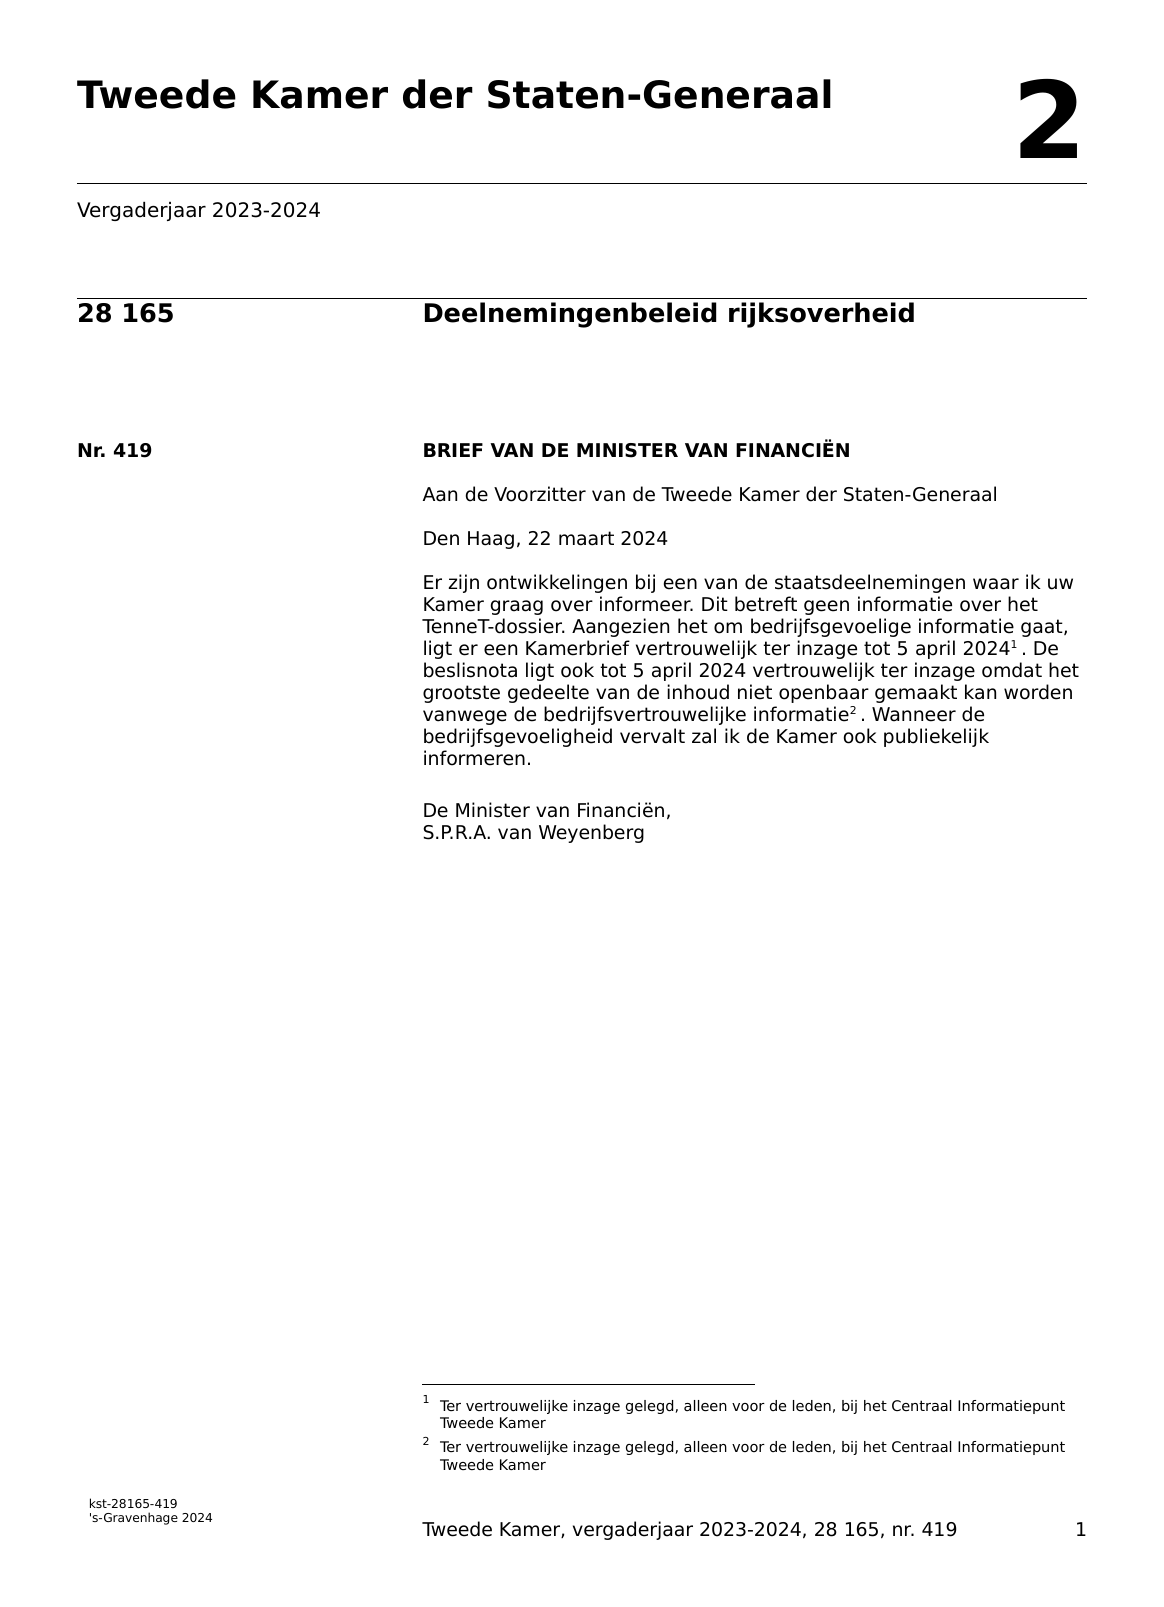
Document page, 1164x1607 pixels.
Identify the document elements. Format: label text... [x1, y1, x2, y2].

subtitle 28 165 Deelnemingenbeleid rijksoverheid [77, 299, 1087, 329]
table_cell Vergaderjaar 2023-2024 [77, 184, 1087, 298]
table_header 2 [886, 59, 1087, 183]
text Er zijn ontwikkelingen bij een van de staatsdeelnemingen waar ik uw Kamer graag over informeer. Dit betreft geen informatie over het TenneT-dossier. Aangezien het om bedrijfsgevoelige informatie gaat, ligt er een Kamerbrief vertrouwelijk ter inzage tot 5 april 2024. De beslisnota ligt ook tot 5 april 2024 vertrouwelijk ter inzage omdat het grootste gedeelte van de inhoud niet openbaar gemaakt kan worden vanwege de bedrijfsvertrouwelijke informatie. Wanneer de bedrijfsgevoeligheid vervalt zal ik de Kamer ook publiekelijk informeren. [422, 572, 1087, 770]
text Ter vertrouwelijke inzage gelegd, alleen voor de leden, bij het Centraal Informatiepunt Tweede Kamer [422, 1393, 1087, 1432]
text De Minister van Financiën, S.P.R.A. van Weyenberg [422, 800, 1087, 844]
text kst-28165-419 [88, 1497, 323, 1511]
text 's-Gravenhage 2024 [88, 1511, 323, 1525]
text Ter vertrouwelijke inzage gelegd, alleen voor de leden, bij het Centraal Informatiepunt Tweede Kamer [422, 1435, 1087, 1474]
subtitle Nr. 419 BRIEF VAN DE MINISTER VAN FINANCIËN [77, 440, 1087, 462]
text Den Haag, 22 maart 2024 [422, 528, 1087, 550]
text Aan de Voorzitter van de Tweede Kamer der Staten-Generaal [422, 484, 1087, 506]
table_header Tweede Kamer der Staten-Generaal [77, 59, 886, 183]
